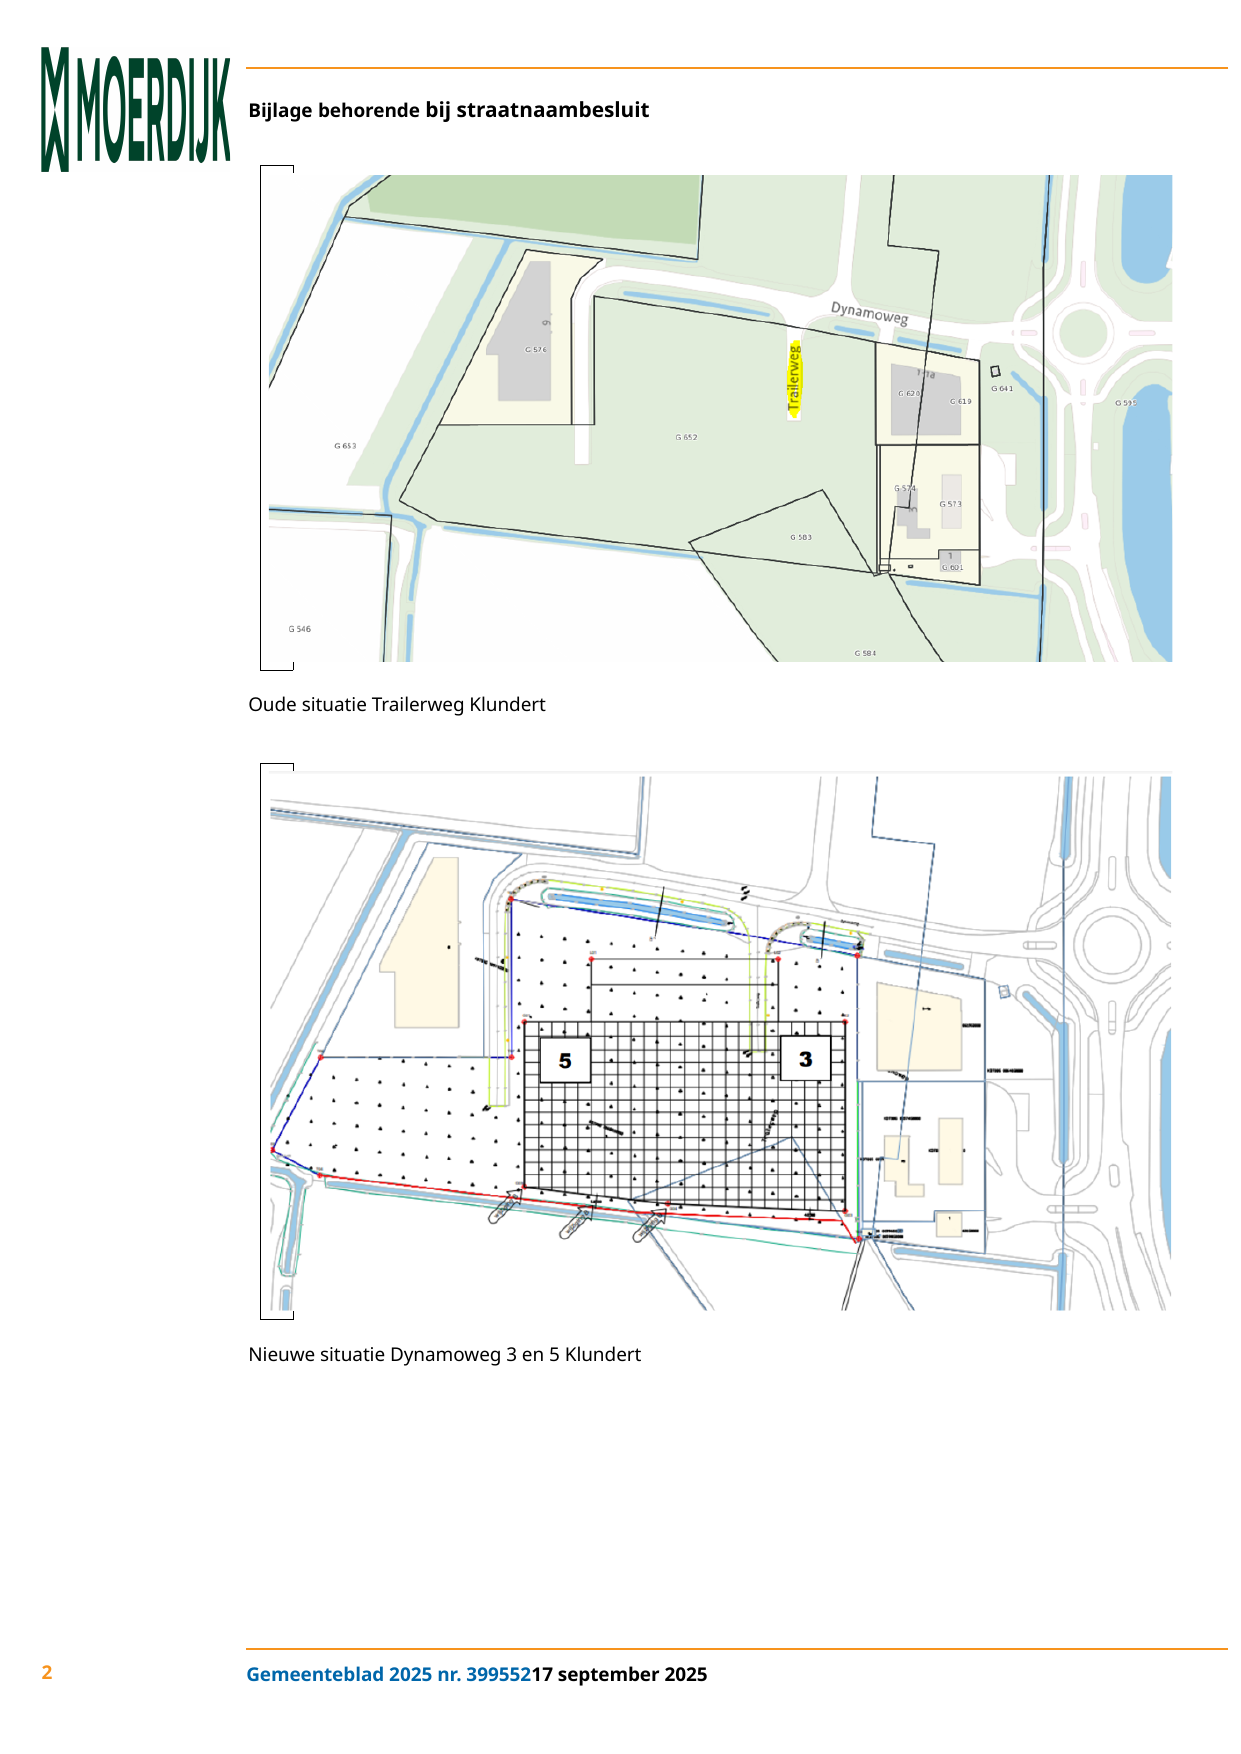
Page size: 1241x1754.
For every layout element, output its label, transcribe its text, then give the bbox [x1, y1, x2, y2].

picture [268, 771, 1173, 1311]
picture [268, 173, 1173, 662]
text Nieuwe situatie Dynamoweg 3 en 5 Klundert [248, 1341, 1152, 1366]
text Oude situatie Trailerweg Klundert [248, 692, 1152, 717]
picture [41, 47, 231, 172]
text Bijlage behorende bij straatnaambesluit [248, 95, 1152, 123]
